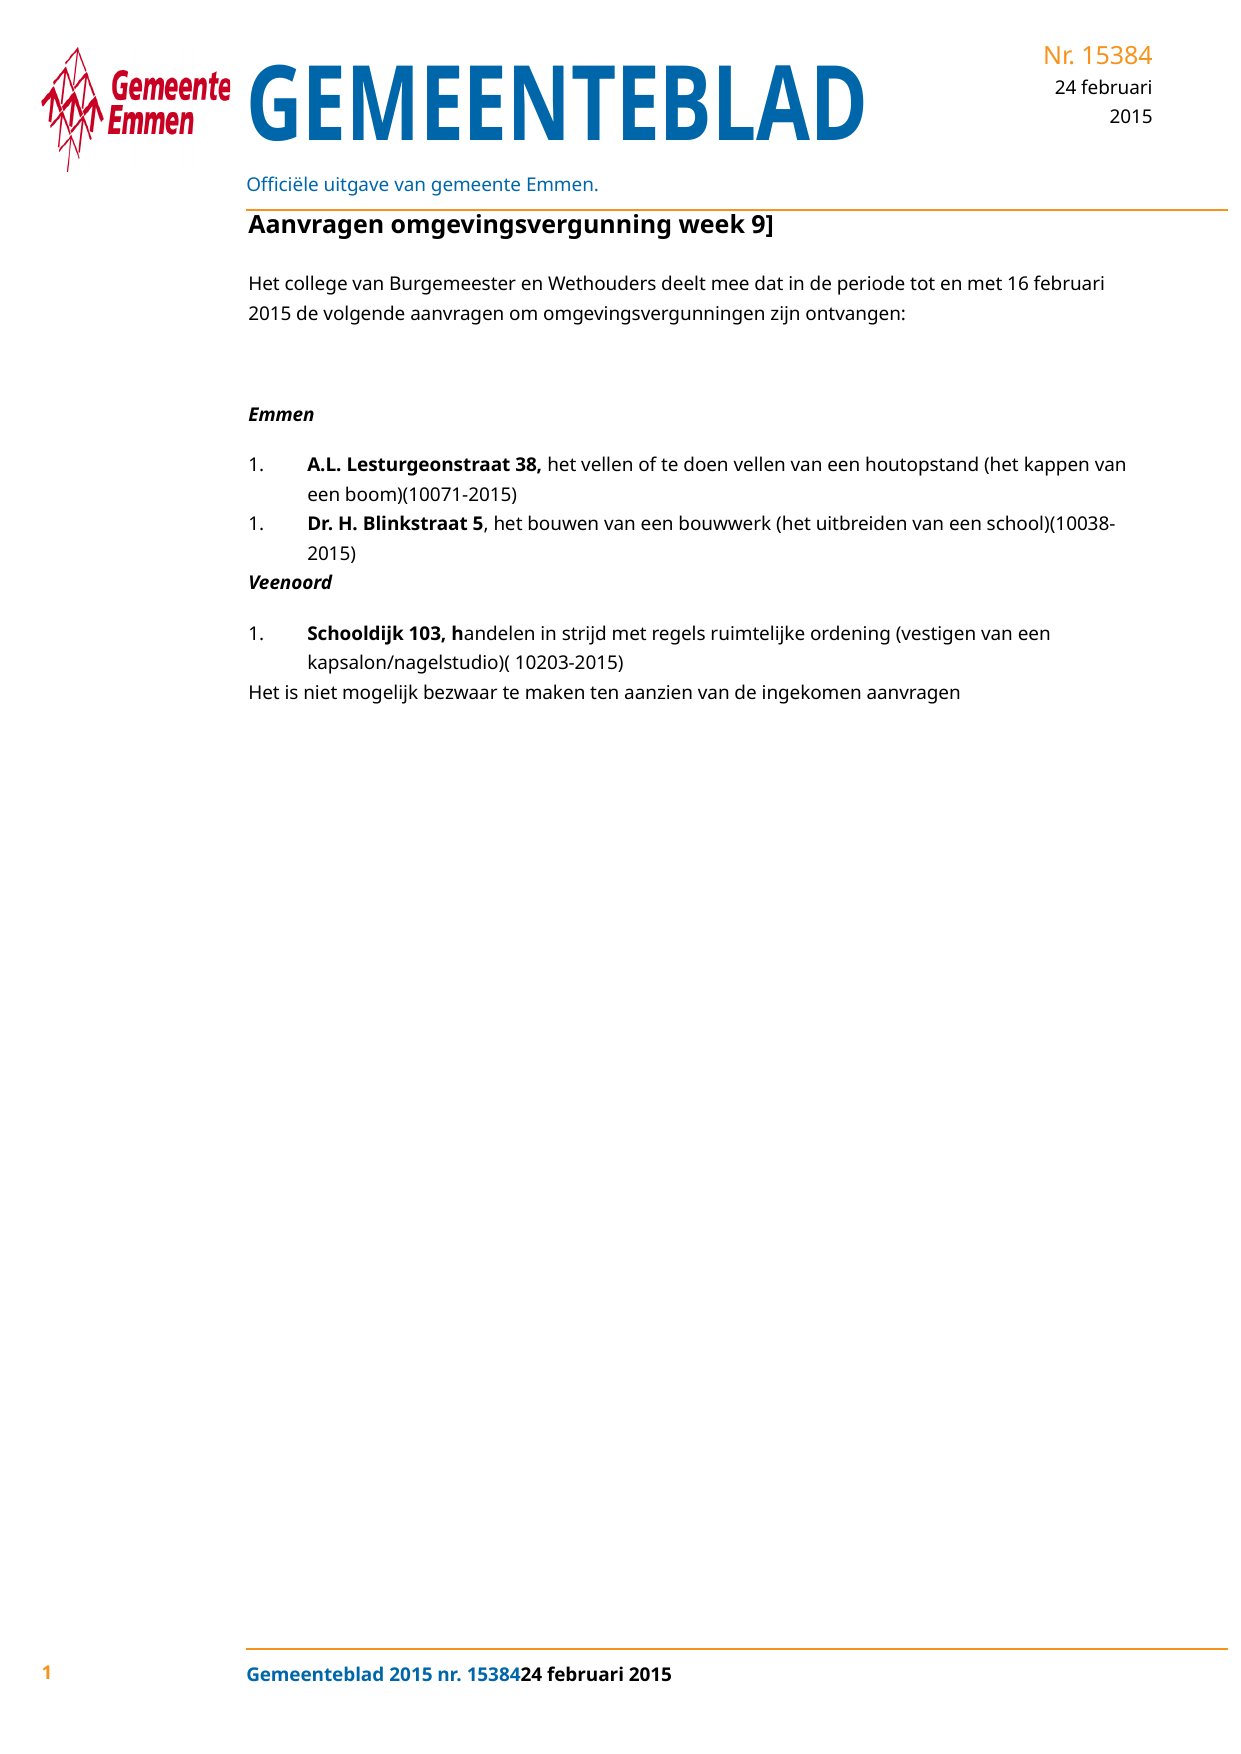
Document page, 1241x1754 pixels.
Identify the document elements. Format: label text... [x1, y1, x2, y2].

picture [41, 47, 231, 172]
text Het is niet mogelijk bezwaar te maken ten aanzien van de ingekomen aanvragen [248, 679, 1152, 705]
text Aanvragen omgevingsvergunning week 9] [248, 211, 1152, 241]
text Emmen [248, 401, 1152, 426]
list Schooldijk 103, handelen in strijd met regels ruimtelijke ordening (vestigen van een kapsalon/nagelstudio)( 10203-2015) [248, 620, 1152, 675]
list Dr. H. Blinkstraat 5, het bouwen van een bouwwerk (het uitbreiden van een school)(10038-2015) [248, 510, 1152, 566]
list A.L. Lesturgeonstraat 38, het vellen of te doen vellen van een houtopstand (het kappen van een boom)(10071-2015) [248, 451, 1152, 506]
text Veenoord [248, 569, 1152, 595]
text Het college van Burgemeester en Wethouders deelt mee dat in de periode tot en met 16 februari 2015 de volgende aanvragen om omgevingsvergunningen zijn ontvangen: [248, 270, 1152, 326]
